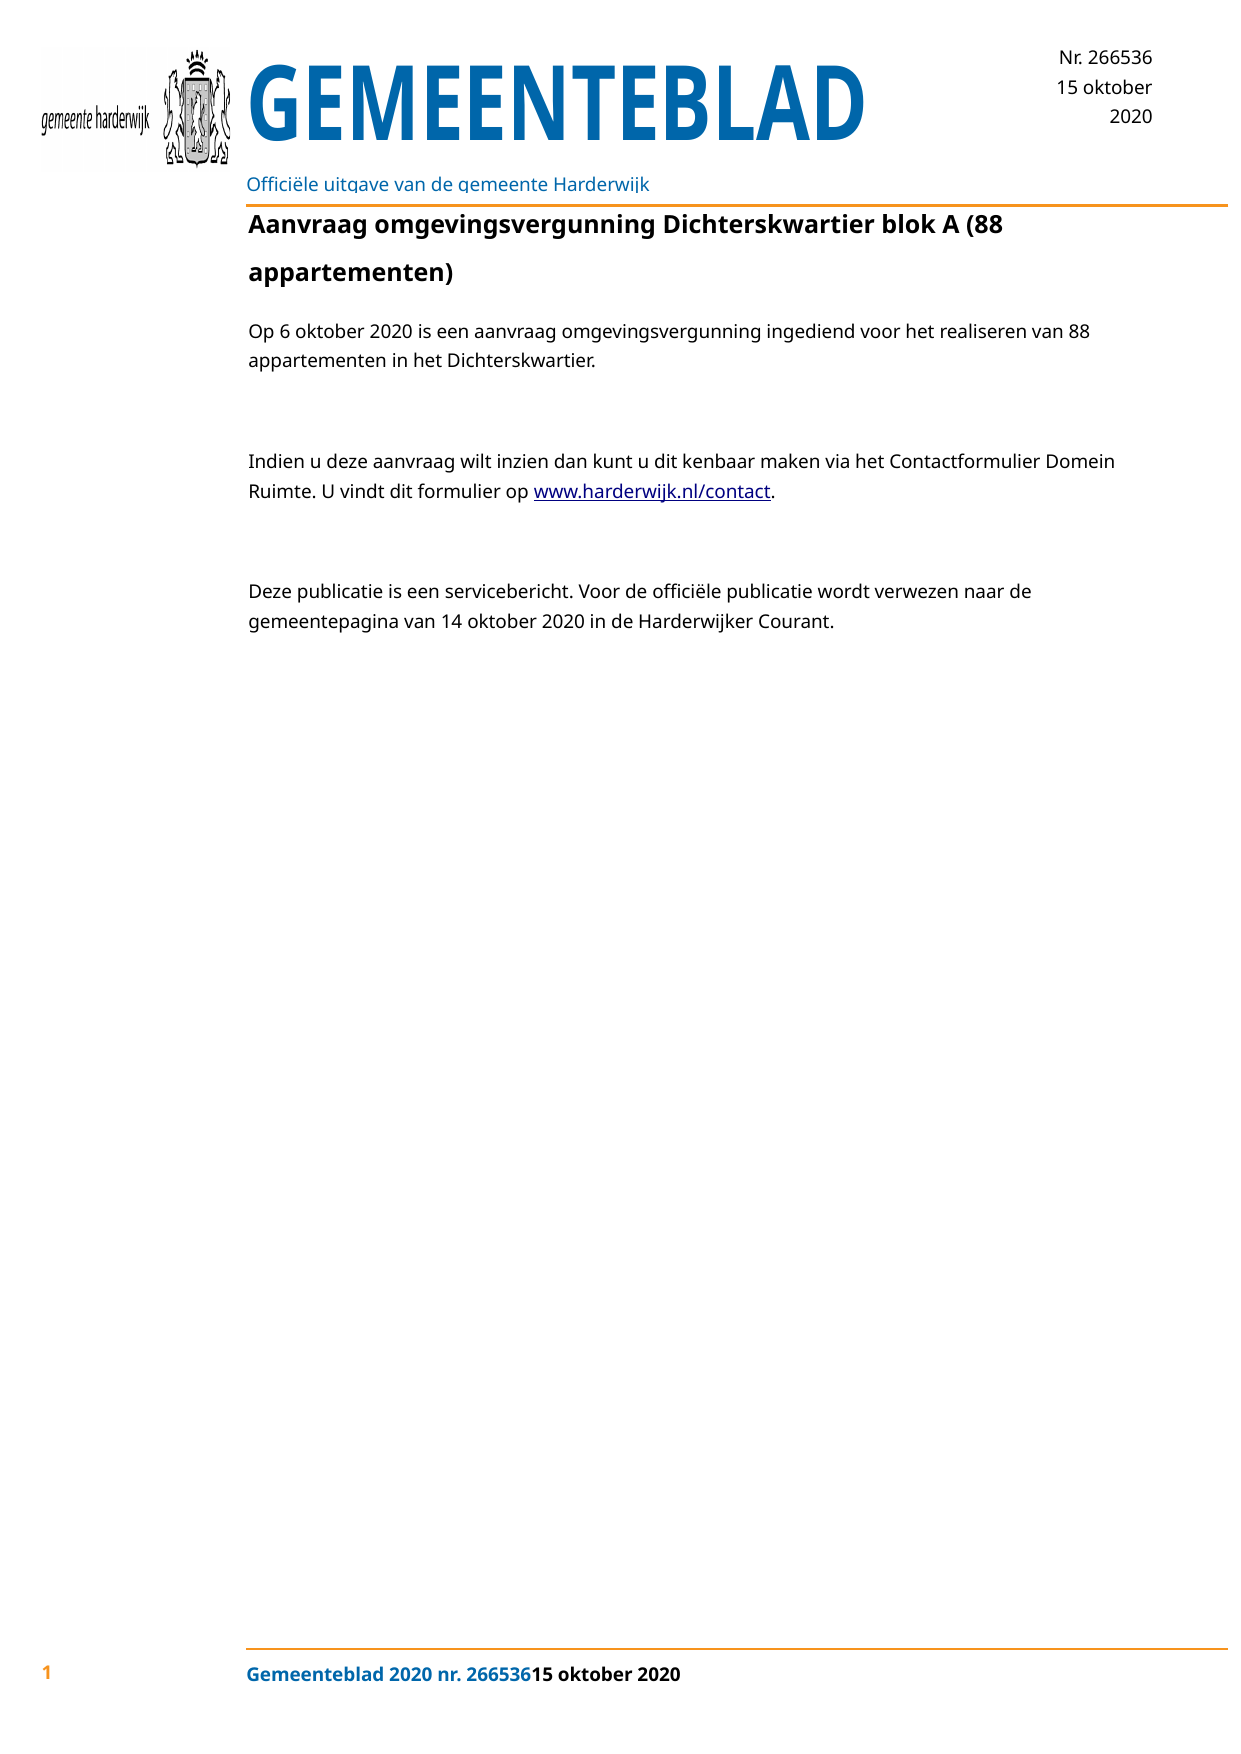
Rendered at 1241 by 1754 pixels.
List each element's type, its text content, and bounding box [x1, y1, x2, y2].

text Aanvraag omgevingsvergunning Dichterskwartier blok A (88 appartementen) [248, 207, 1152, 288]
text Deze publicatie is een servicebericht. Voor de officiële publicatie wordt verwezen naar de gemeentepagina van 14 oktober 2020 in de Harderwijker Courant. [248, 579, 1152, 634]
picture [41, 47, 231, 172]
text Op 6 oktober 2020 is een aanvraag omgevingsvergunning ingediend voor het realiseren van 88 appartementen in het Dichterskwartier. [248, 318, 1152, 373]
text Indien u deze aanvraag wilt inzien dan kunt u dit kenbaar maken via het Contactformulier Domein Ruimte. U vindt dit formulier op www.harderwijk.nl/contact. [248, 448, 1152, 504]
